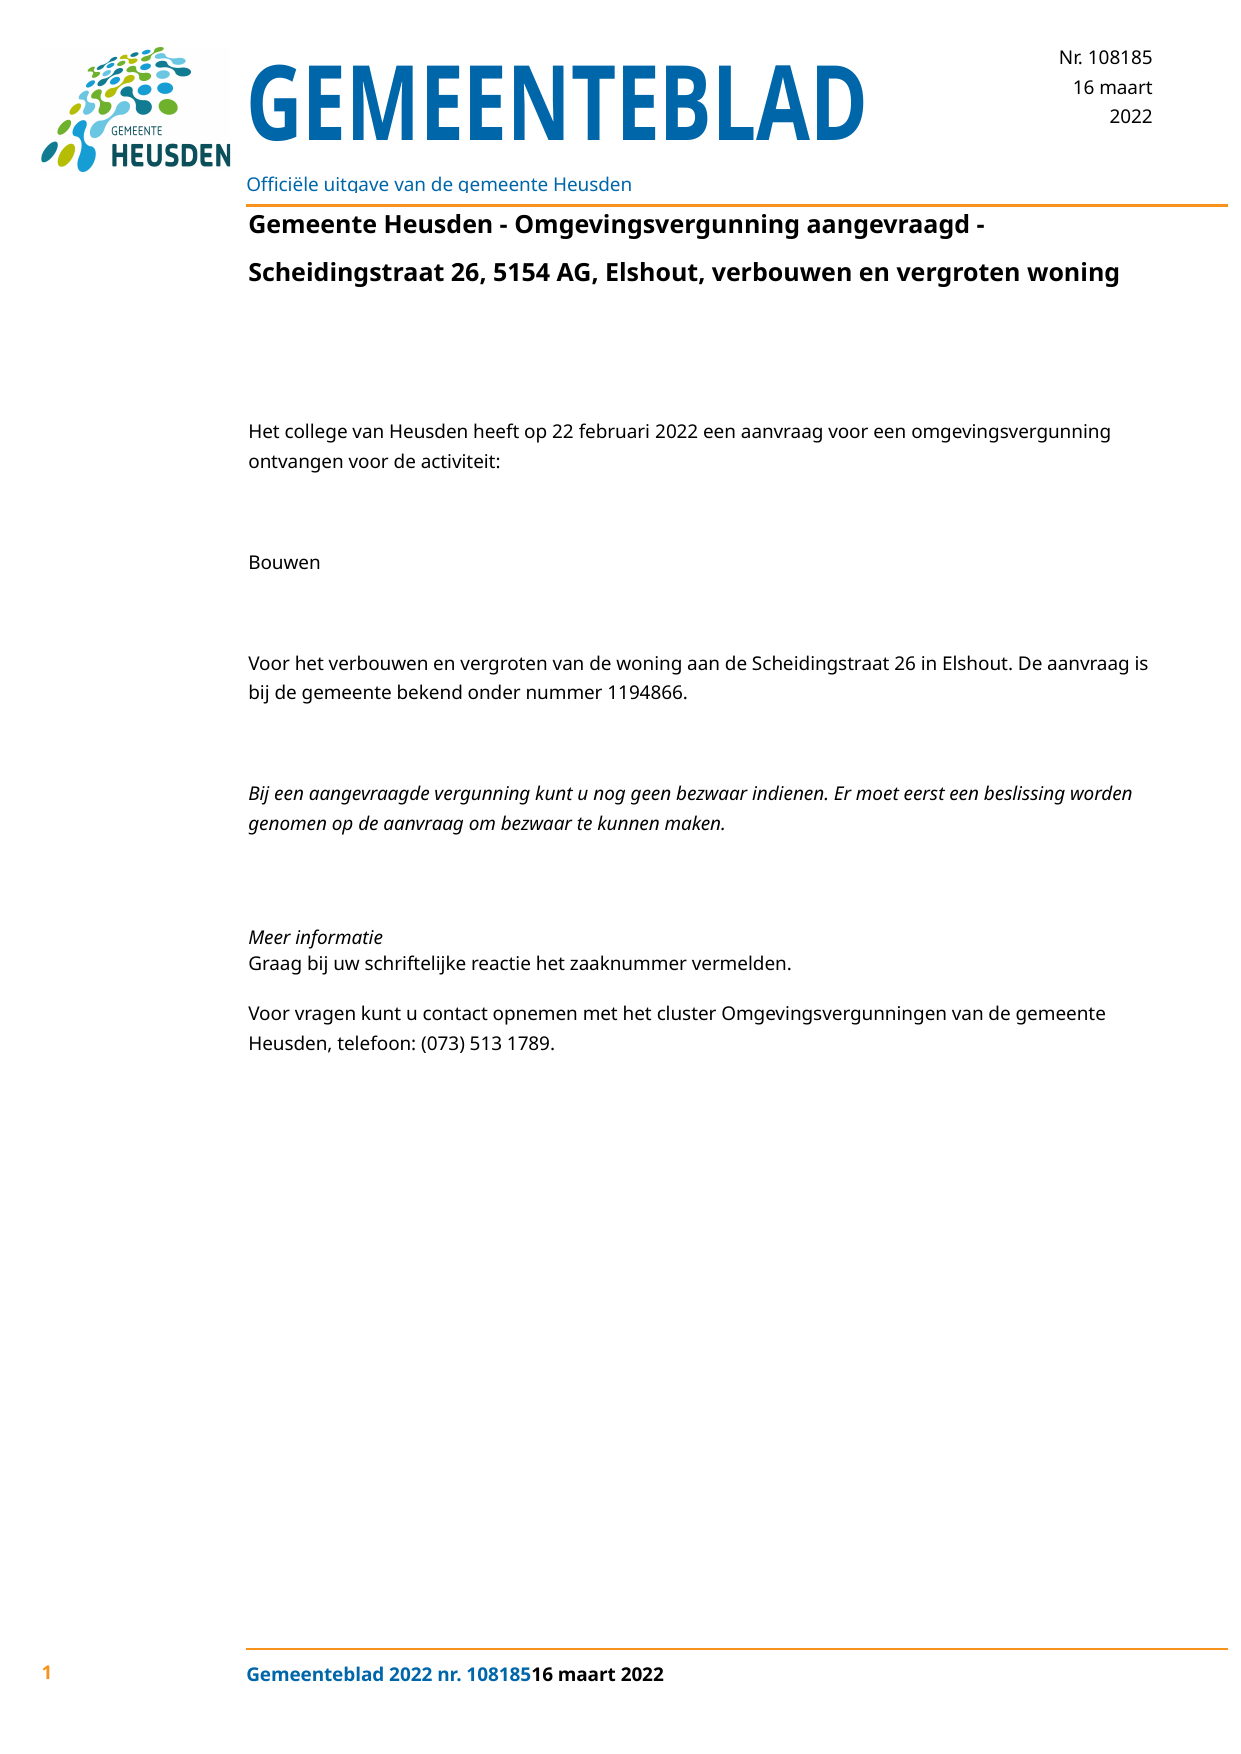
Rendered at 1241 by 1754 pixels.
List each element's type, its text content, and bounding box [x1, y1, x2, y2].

text Voor vragen kunt u contact opnemen met het cluster Omgevingsvergunningen van de gemeente Heusden, telefoon: (073) 513 1789. [248, 1001, 1152, 1056]
text Bouwen [248, 549, 1152, 575]
text Graag bij uw schriftelijke reactie het zaaknummer vermelden. [248, 950, 1152, 976]
text Meer informatie [248, 924, 1152, 950]
picture [41, 47, 231, 172]
text Gemeente Heusden - Omgevingsvergunning aangevraagd - Scheidingstraat 26, 5154 AG, Elshout, verbouwen en vergroten woning [248, 207, 1152, 288]
text Bij een aangevraagde vergunning kunt u nog geen bezwaar indienen. Er moet eerst een beslissing worden genomen op de aanvraag om bezwaar te kunnen maken. [248, 780, 1152, 836]
text Voor het verbouwen en vergroten van de woning aan de Scheidingstraat 26 in Elshout. De aanvraag is bij de gemeente bekend onder nummer 1194866. [248, 650, 1152, 705]
text Het college van Heusden heeft op 22 februari 2022 een aanvraag voor een omgevingsvergunning ontvangen voor de activiteit: [248, 419, 1152, 474]
